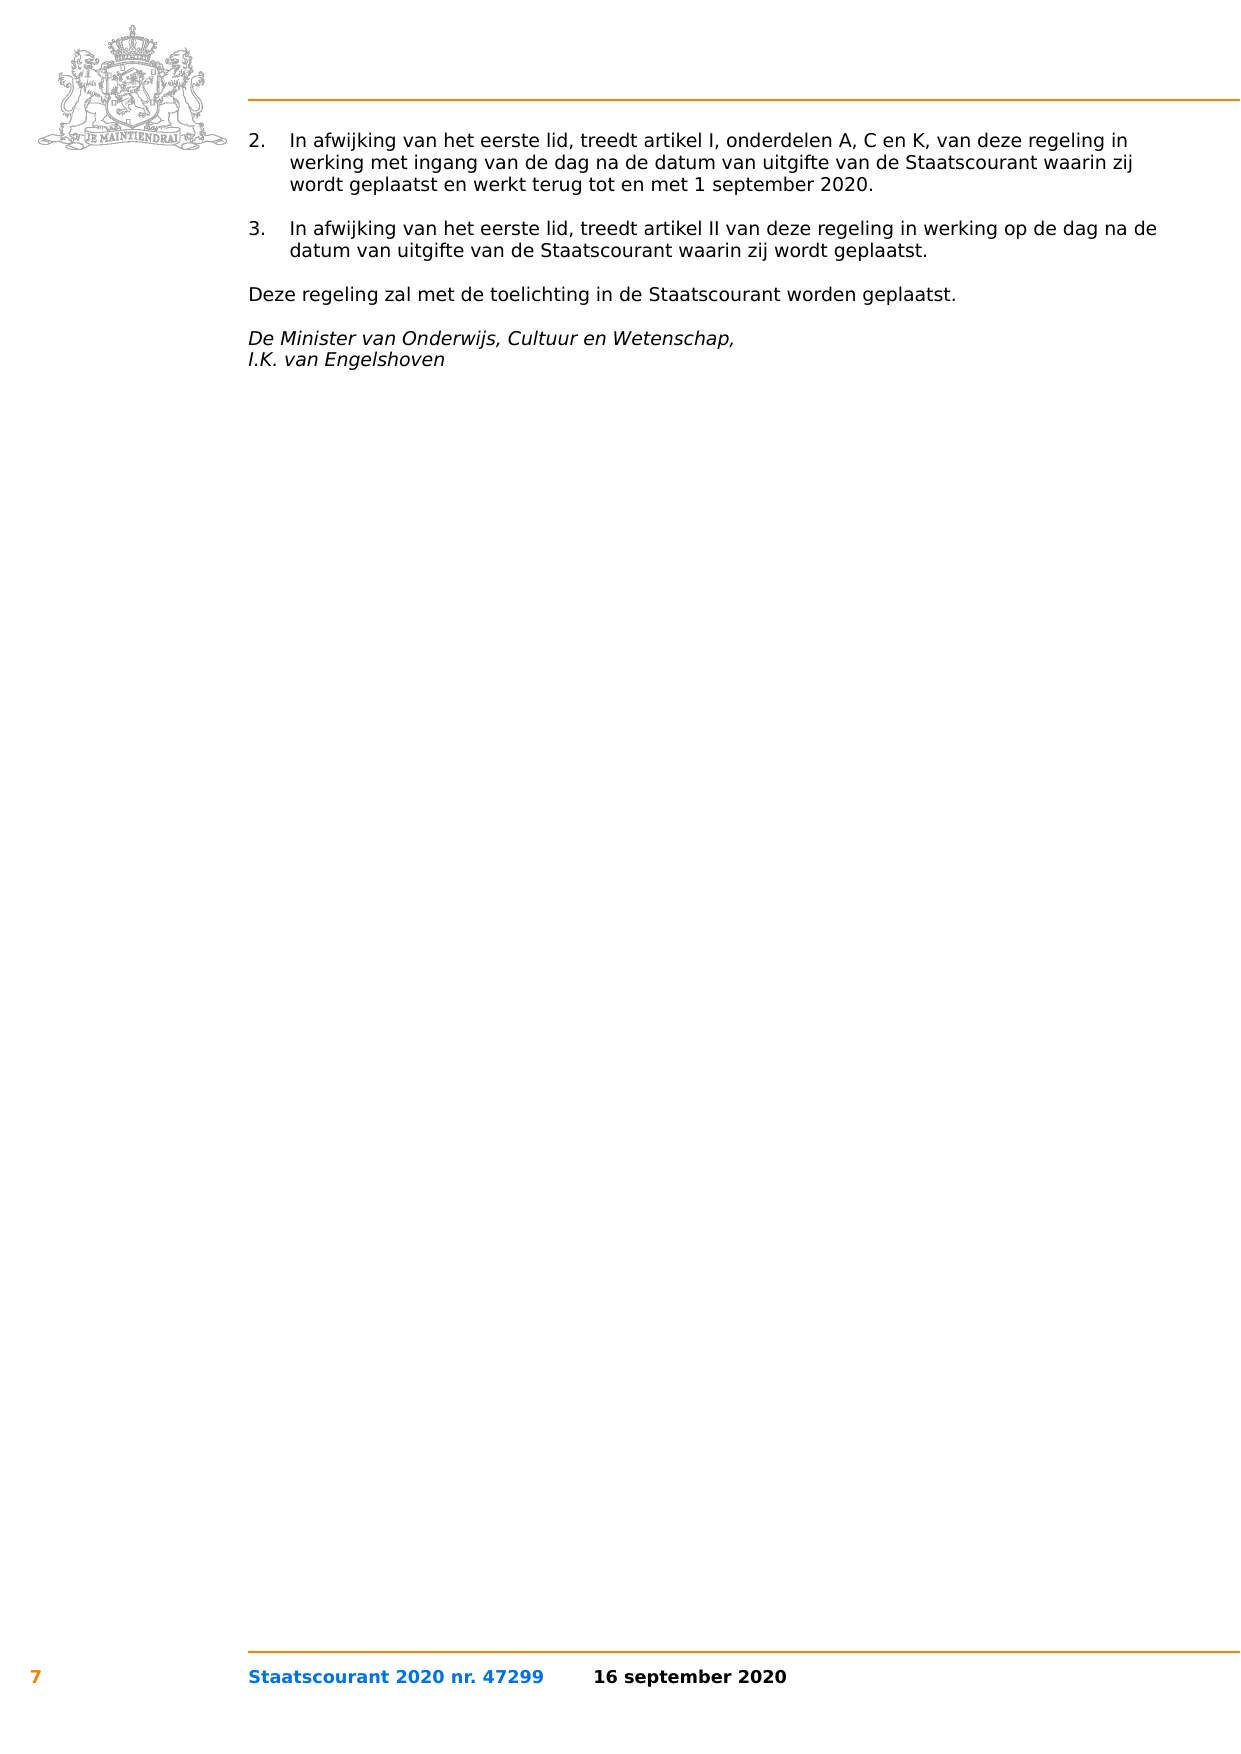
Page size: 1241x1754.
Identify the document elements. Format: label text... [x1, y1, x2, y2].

text De Minister van Onderwijs, Cultuur en Wetenschap, I.K. van Engelshoven [248, 327, 1163, 371]
text Deze regeling zal met de toelichting in de Staatscourant worden geplaatst. [248, 283, 1163, 306]
text 3. In afwijking van het eerste lid, treedt artikel II van deze regeling in werking op de dag na de datum van uitgifte van de Staatscourant waarin zij wordt geplaatst. [248, 218, 1163, 262]
text 2. In afwijking van het eerste lid, treedt artikel I, onderdelen A, C en K, van deze regeling in werking met ingang van de dag na de datum van uitgifte van de Staatscourant waarin zij wordt geplaatst en werkt terug tot en met 1 september 2020. [248, 130, 1163, 196]
picture [38, 25, 227, 150]
